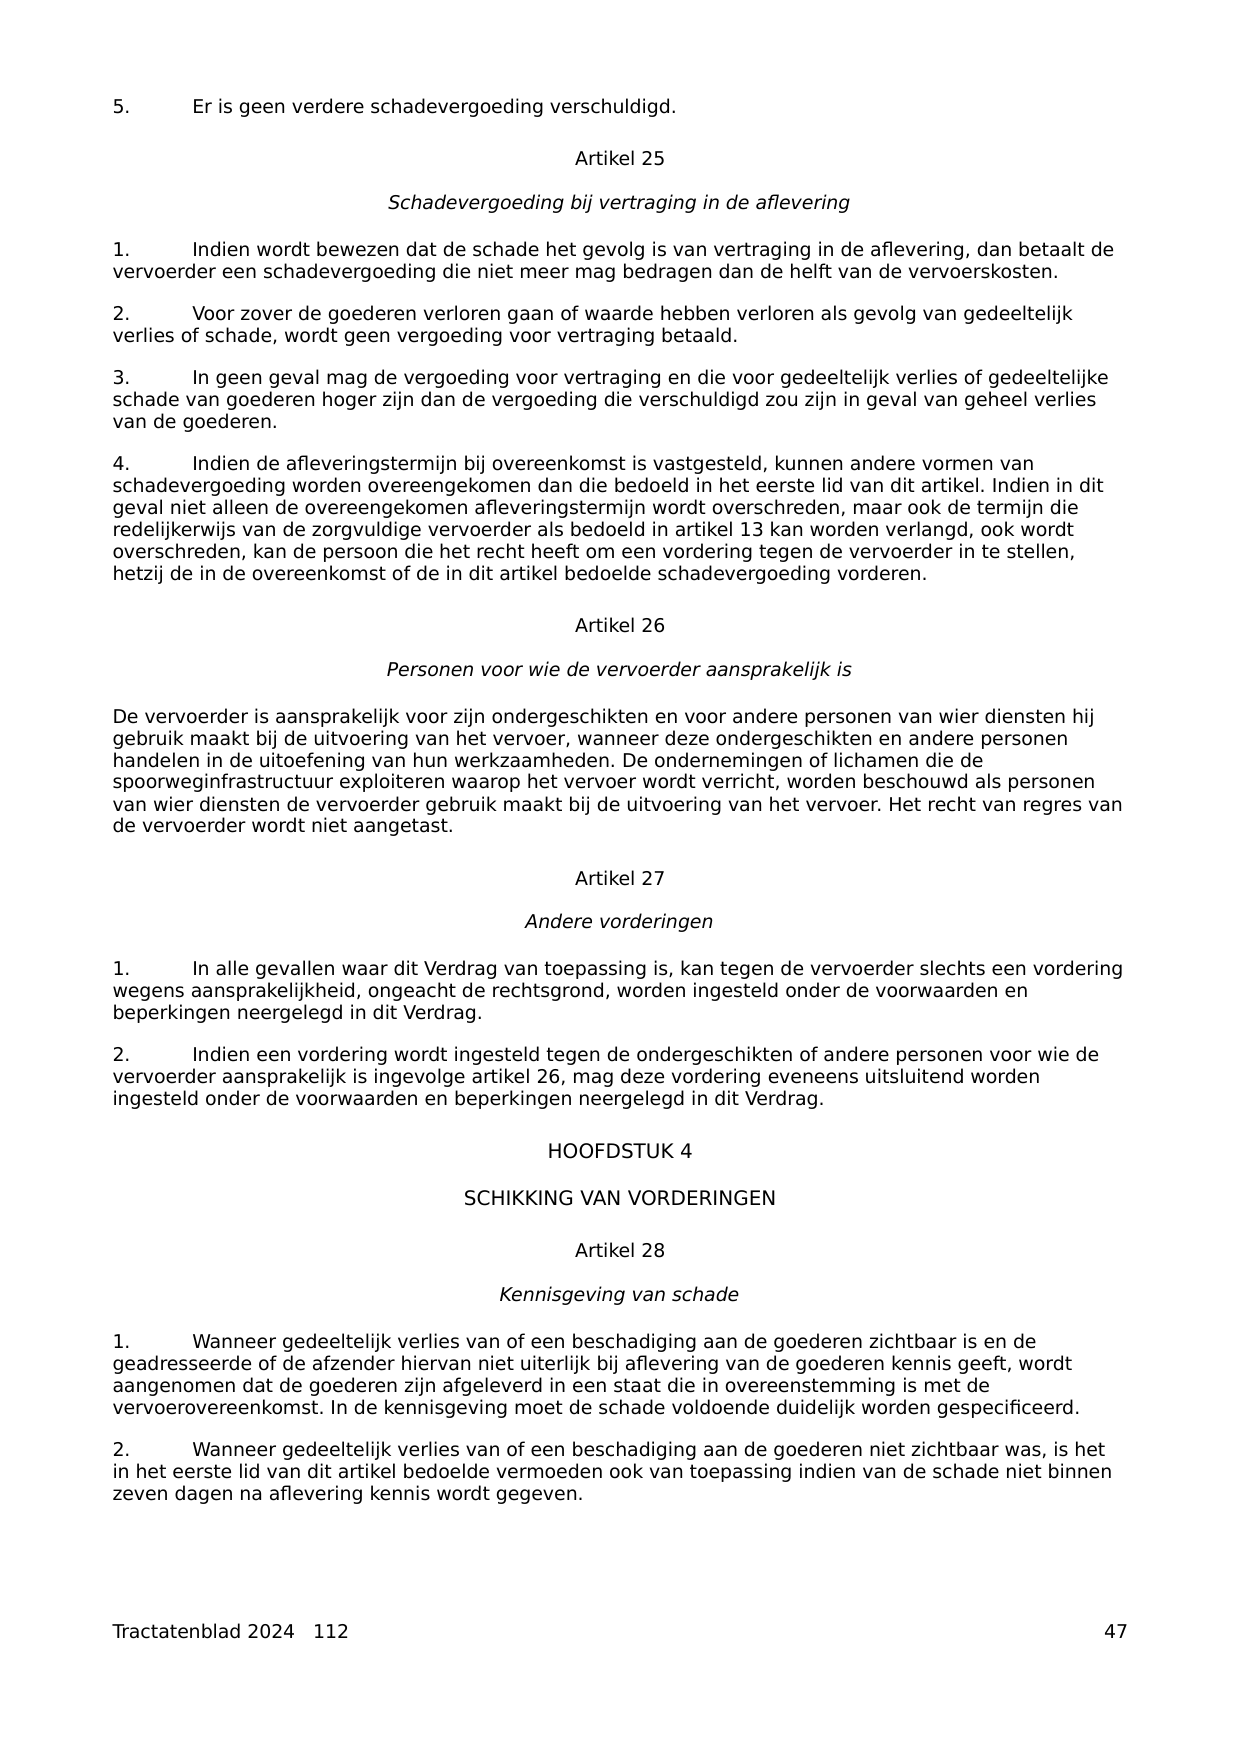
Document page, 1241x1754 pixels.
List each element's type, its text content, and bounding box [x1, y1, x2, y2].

subtitle Artikel 27 Andere vorderingen [112, 867, 1128, 933]
text 3. In geen geval mag de vergoeding voor vertraging en die voor gedeeltelijk verlies of gedeeltelijke schade van goederen hoger zijn dan de vergoeding die verschuldigd zou zijn in geval van geheel verlies van de goederen. [112, 367, 1128, 433]
subtitle Artikel 28 Kennisgeving van schade [112, 1240, 1128, 1306]
subtitle Artikel 26 Personen voor wie de vervoerder aansprakelijk is [112, 614, 1128, 681]
text 4. Indien de afleveringstermijn bij overeenkomst is vastgesteld, kunnen andere vormen van schadevergoeding worden overeengekomen dan die bedoeld in het eerste lid van dit artikel. Indien in dit geval niet alleen de overeengekomen afleveringstermijn wordt overschreden, maar ook de termijn die redelijkerwijs van de zorgvuldige vervoerder als bedoeld in artikel 13 kan worden verlangd, ook wordt overschreden, kan de persoon die het recht heeft om een vordering tegen de vervoerder in te stellen, hetzij de in de overeenkomst of de in dit artikel bedoelde schadevergoeding vorderen. [112, 453, 1128, 584]
subtitle Artikel 25 Schadevergoeding bij vertraging in de aflevering [112, 148, 1128, 214]
text 5. Er is geen verdere schadevergoeding verschuldigd. [112, 96, 1128, 118]
text 1. Indien wordt bewezen dat de schade het gevolg is van vertraging in de aflevering, dan betaalt de vervoerder een schadevergoeding die niet meer mag bedragen dan de helft van de vervoerskosten. [112, 239, 1128, 283]
subtitle HOOFDSTUK 4 SCHIKKING VAN VORDERINGEN [112, 1140, 1128, 1210]
text 2. Wanneer gedeeltelijk verlies van of een beschadiging aan de goederen niet zichtbaar was, is het in het eerste lid van dit artikel bedoelde vermoeden ook van toepassing indien van de schade niet binnen zeven dagen na aflevering kennis wordt gegeven. [112, 1439, 1128, 1505]
text 2. Voor zover de goederen verloren gaan of waarde hebben verloren als gevolg van gedeeltelijk verlies of schade, wordt geen vergoeding voor vertraging betaald. [112, 303, 1128, 347]
text 2. Indien een vordering wordt ingesteld tegen de ondergeschikten of andere personen voor wie de vervoerder aansprakelijk is ingevolge artikel 26, mag deze vordering eveneens uitsluitend worden ingesteld onder de voorwaarden en beperkingen neergelegd in dit Verdrag. [112, 1044, 1128, 1110]
text De vervoerder is aansprakelijk voor zijn ondergeschikten en voor andere personen van wier diensten hij gebruik maakt bij de uitvoering van het vervoer, wanneer deze ondergeschikten en andere personen handelen in de uitoefening van hun werkzaamheden. De ondernemingen of lichamen die de spoorweginfrastructuur exploiteren waarop het vervoer wordt verricht, worden beschouwd als personen van wier diensten de vervoerder gebruik maakt bij de uitvoering van het vervoer. Het recht van regres van de vervoerder wordt niet aangetast. [112, 706, 1128, 837]
text 1. Wanneer gedeeltelijk verlies van of een beschadiging aan de goederen zichtbaar is en de geadresseerde of de afzender hiervan niet uiterlijk bij aflevering van de goederen kennis geeft, wordt aangenomen dat de goederen zijn afgeleverd in een staat die in overeenstemming is met de vervoerovereenkomst. In de kennisgeving moet de schade voldoende duidelijk worden gespecificeerd. [112, 1331, 1128, 1419]
text 1. In alle gevallen waar dit Verdrag van toepassing is, kan tegen de vervoerder slechts een vordering wegens aansprakelijkheid, ongeacht de rechtsgrond, worden ingesteld onder de voorwaarden en beperkingen neergelegd in dit Verdrag. [112, 958, 1128, 1024]
